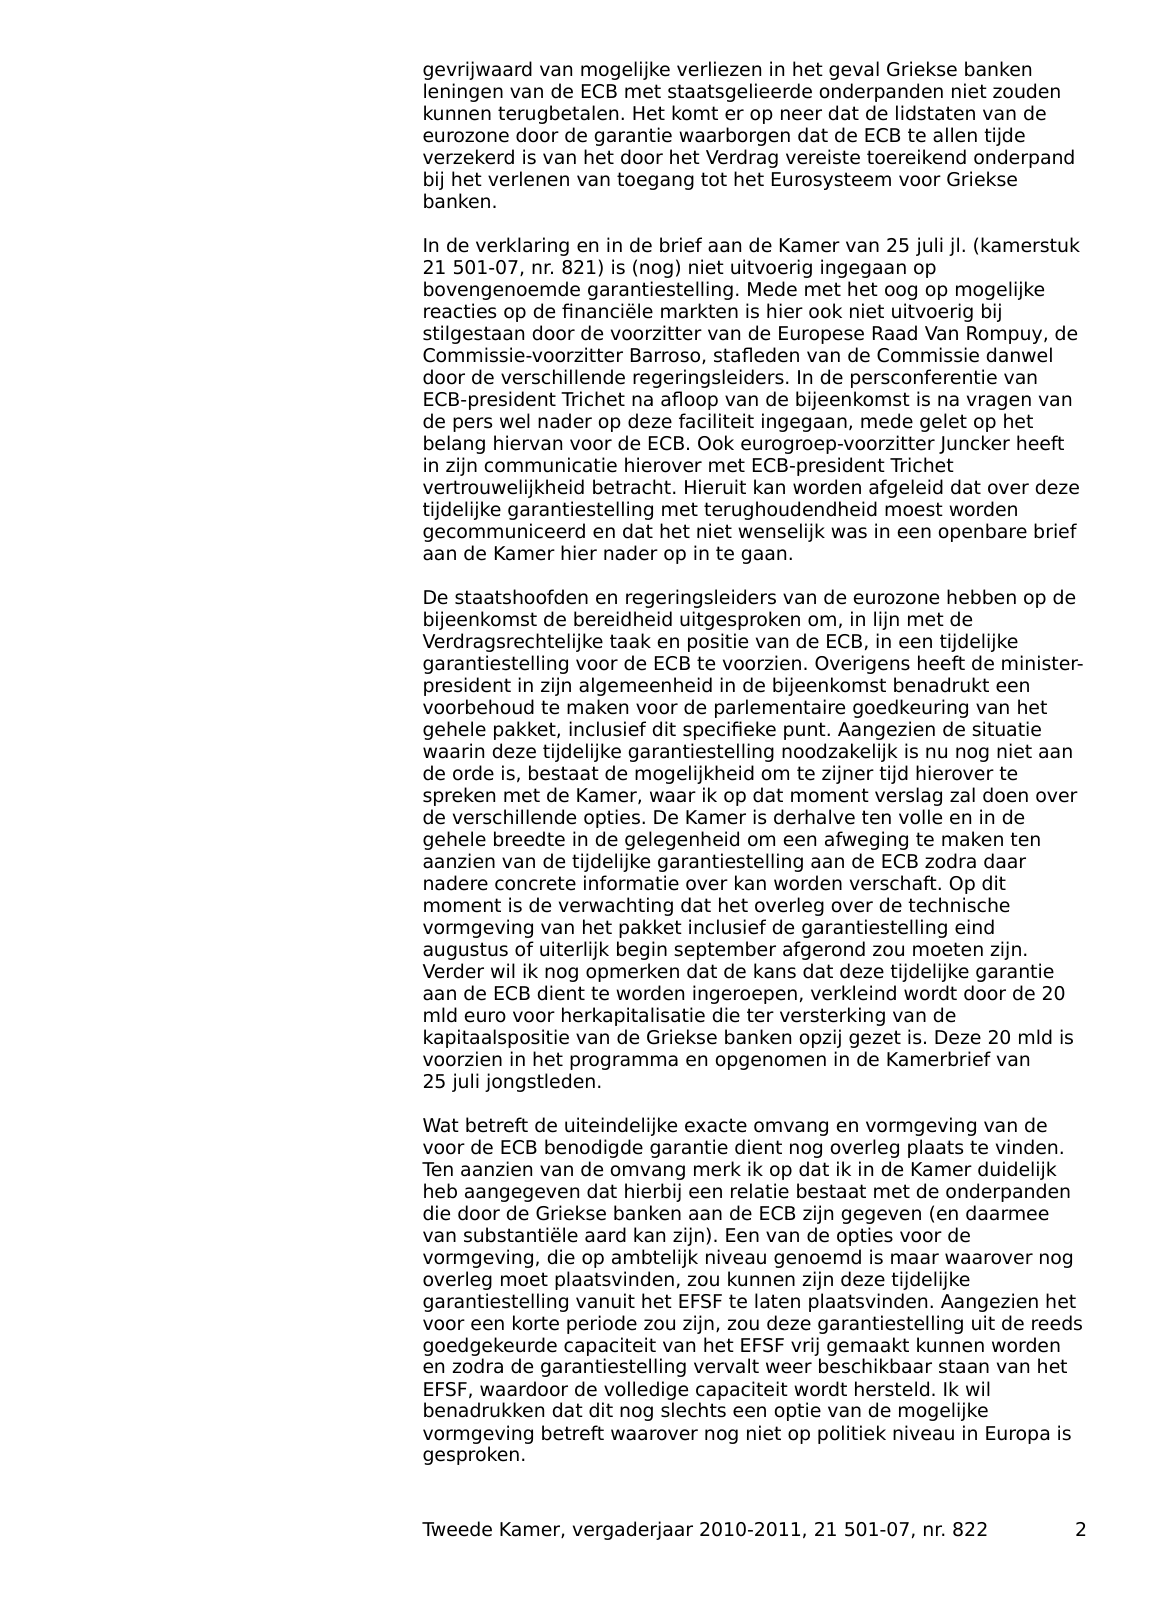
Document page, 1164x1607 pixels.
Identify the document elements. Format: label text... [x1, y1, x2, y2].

text Wat betreft de uiteindelijke exacte omvang en vormgeving van de voor de ECB benodigde garantie dient nog overleg plaats te vinden. Ten aanzien van de omvang merk ik op dat ik in de Kamer duidelijk heb aangegeven dat hierbij een relatie bestaat met de onderpanden die door de Griekse banken aan de ECB zijn gegeven (en daarmee van substantiële aard kan zijn). Een van de opties voor de vormgeving, die op ambtelijk niveau genoemd is maar waarover nog overleg moet plaatsvinden, zou kunnen zijn deze tijdelijke garantiestelling vanuit het EFSF te laten plaatsvinden. Aangezien het voor een korte periode zou zijn, zou deze garantiestelling uit de reeds goedgekeurde capaciteit van het EFSF vrij gemaakt kunnen worden en zodra de garantiestelling vervalt weer beschikbaar staan van het EFSF, waardoor de volledige capaciteit wordt hersteld. Ik wil benadrukken dat dit nog slechts een optie van de mogelijke vormgeving betreft waarover nog niet op politiek niveau in Europa is gesproken. [422, 1115, 1087, 1466]
text In de verklaring en in de brief aan de Kamer van 25 juli jl. (kamerstuk 21 501-07, nr. 821) is (nog) niet uitvoerig ingegaan op bovengenoemde garantiestelling. Mede met het oog op mogelijke reacties op de financiële markten is hier ook niet uitvoerig bij stilgestaan door de voorzitter van de Europese Raad Van Rompuy, de Commissie-voorzitter Barroso, stafleden van de Commissie danwel door de verschillende regeringsleiders. In de persconferentie van ECB-president Trichet na afloop van de bijeenkomst is na vragen van de pers wel nader op deze faciliteit ingegaan, mede gelet op het belang hiervan voor de ECB. Ook eurogroep-voorzitter Juncker heeft in zijn communicatie hierover met ECB-president Trichet vertrouwelijkheid betracht. Hieruit kan worden afgeleid dat over deze tijdelijke garantiestelling met terughoudendheid moest worden gecommuniceerd en dat het niet wenselijk was in een openbare brief aan de Kamer hier nader op in te gaan. [422, 235, 1087, 565]
text De staatshoofden en regeringsleiders van de eurozone hebben op de bijeenkomst de bereidheid uitgesproken om, in lijn met de Verdragsrechtelijke taak en positie van de ECB, in een tijdelijke garantiestelling voor de ECB te voorzien. Overigens heeft de minister-president in zijn algemeenheid in de bijeenkomst benadrukt een voorbehoud te maken voor de parlementaire goedkeuring van het gehele pakket, inclusief dit specifieke punt. Aangezien de situatie waarin deze tijdelijke garantiestelling noodzakelijk is nu nog niet aan de orde is, bestaat de mogelijkheid om te zijner tijd hierover te spreken met de Kamer, waar ik op dat moment verslag zal doen over de verschillende opties. De Kamer is derhalve ten volle en in de gehele breedte in de gelegenheid om een afweging te maken ten aanzien van de tijdelijke garantiestelling aan de ECB zodra daar nadere concrete informatie over kan worden verschaft. Op dit moment is de verwachting dat het overleg over de technische vormgeving van het pakket inclusief de garantiestelling eind augustus of uiterlijk begin september afgerond zou moeten zijn. Verder wil ik nog opmerken dat de kans dat deze tijdelijke garantie aan de ECB dient te worden ingeroepen, verkleind wordt door de 20 mld euro voor herkapitalisatie die ter versterking van de kapitaalspositie van de Griekse banken opzij gezet is. Deze 20 mld is voorzien in het programma en opgenomen in de Kamerbrief van 25 juli jongstleden. [422, 587, 1087, 1092]
text gevrijwaard van mogelijke verliezen in het geval Griekse banken leningen van de ECB met staatsgelieerde onderpanden niet zouden kunnen terugbetalen. Het komt er op neer dat de lidstaten van de eurozone door de garantie waarborgen dat de ECB te allen tijde verzekerd is van het door het Verdrag vereiste toereikend onderpand bij het verlenen van toegang tot het Eurosysteem voor Griekse banken. [422, 59, 1087, 213]
